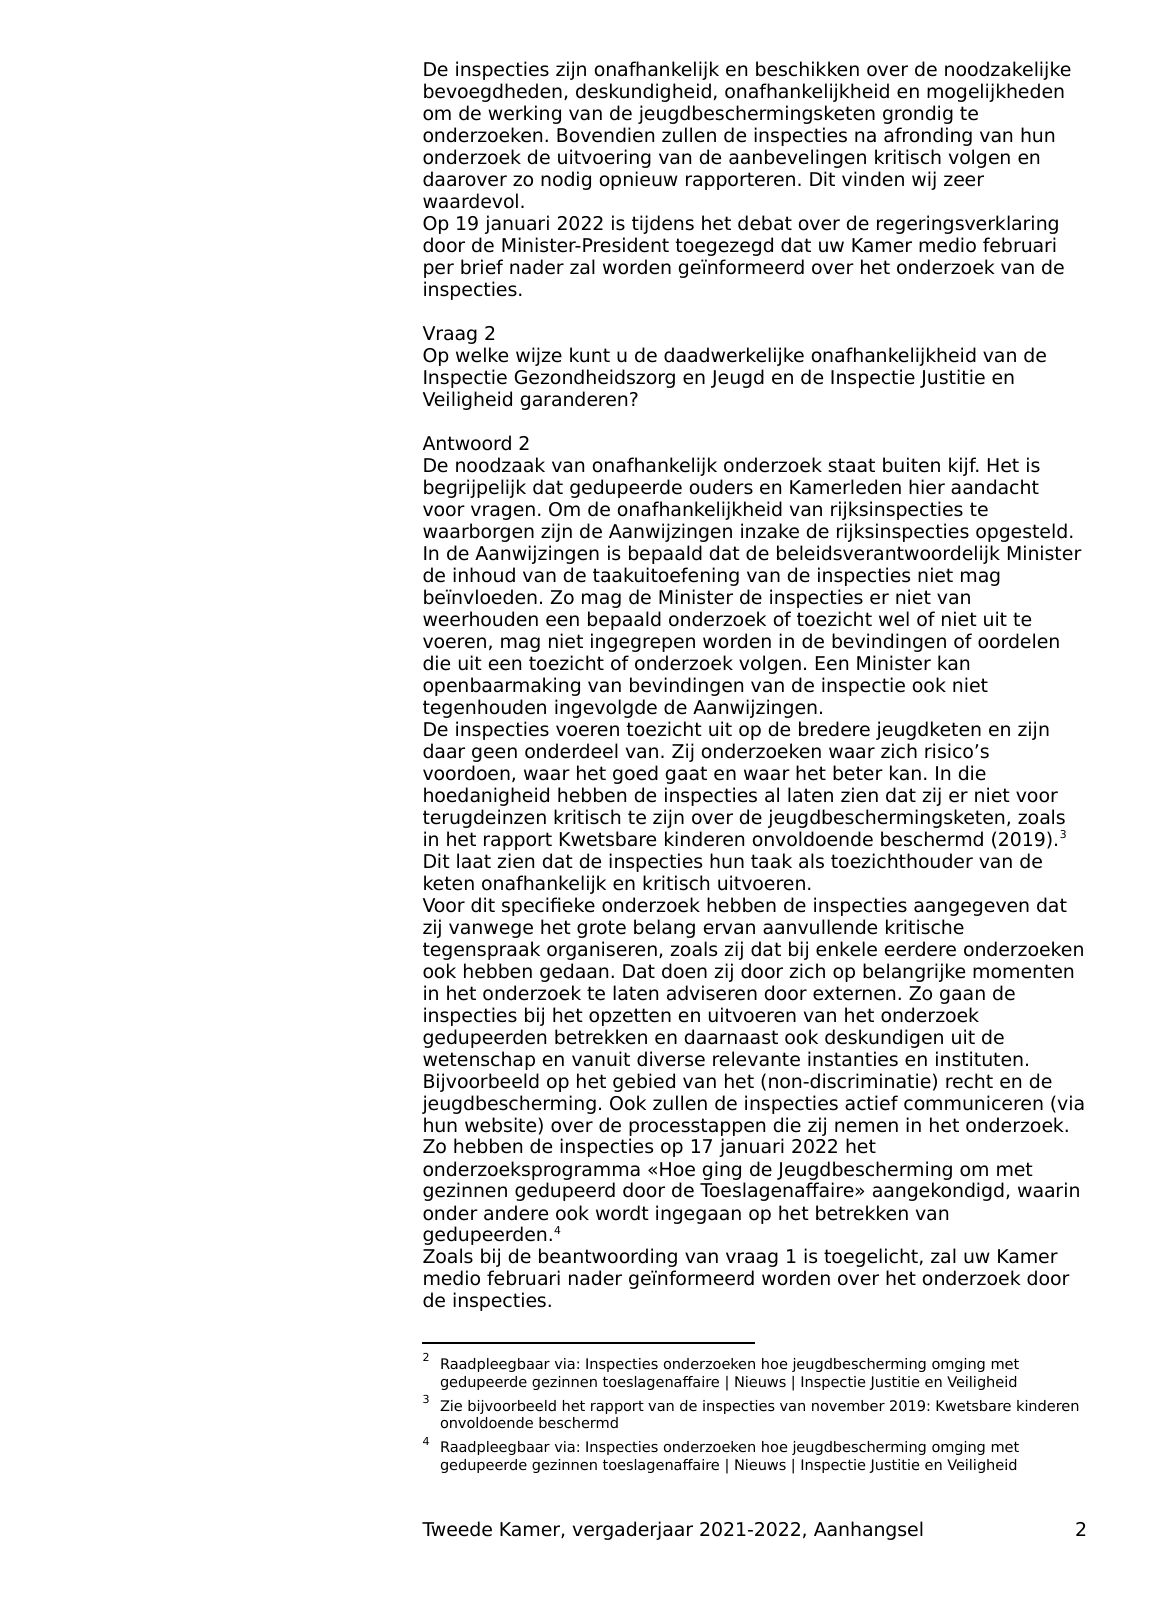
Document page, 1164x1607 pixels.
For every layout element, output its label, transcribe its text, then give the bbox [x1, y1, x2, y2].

text Antwoord 2 [422, 433, 1087, 455]
text Voor dit specifieke onderzoek hebben de inspecties aangegeven dat zij vanwege het grote belang ervan aanvullende kritische tegenspraak organiseren, zoals zij dat bij enkele eerdere onderzoeken ook hebben gedaan. Dat doen zij door zich op belangrijke momenten in het onderzoek te laten adviseren door externen. Zo gaan de inspecties bij het opzetten en uitvoeren van het onderzoek gedupeerden betrekken en daarnaast ook deskundigen uit de wetenschap en vanuit diverse relevante instanties en instituten. Bijvoorbeeld op het gebied van het (non-discriminatie) recht en de jeugdbescherming. Ook zullen de inspecties actief communiceren (via hun website) over de processtappen die zij nemen in het onderzoek. Zo hebben de inspecties op 17 januari 2022 het onderzoeksprogramma «Hoe ging de Jeugdbescherming om met gezinnen gedupeerd door de Toeslagenaffaire» aangekondigd, waarin onder andere ook wordt ingegaan op het betrekken van gedupeerden. [422, 895, 1087, 1246]
text De noodzaak van onafhankelijk onderzoek staat buiten kijf. Het is begrijpelijk dat gedupeerde ouders en Kamerleden hier aandacht voor vragen. Om de onafhankelijkheid van rijksinspecties te waarborgen zijn de Aanwijzingen inzake de rijksinspecties opgesteld. In de Aanwijzingen is bepaald dat de beleidsverantwoordelijk Minister de inhoud van de taakuitoefening van de inspecties niet mag beïnvloeden. Zo mag de Minister de inspecties er niet van weerhouden een bepaald onderzoek of toezicht wel of niet uit te voeren, mag niet ingegrepen worden in de bevindingen of oordelen die uit een toezicht of onderzoek volgen. Een Minister kan openbaarmaking van bevindingen van de inspectie ook niet tegenhouden ingevolgde de Aanwijzingen. [422, 455, 1087, 719]
text Vraag 2 [422, 323, 1087, 345]
text De inspecties zijn onafhankelijk en beschikken over de noodzakelijke bevoegdheden, deskundigheid, onafhankelijkheid en mogelijkheden om de werking van de jeugdbeschermingsketen grondig te onderzoeken. Bovendien zullen de inspecties na afronding van hun onderzoek de uitvoering van de aanbevelingen kritisch volgen en daarover zo nodig opnieuw rapporteren. Dit vinden wij zeer waardevol. [422, 59, 1087, 213]
text Raadpleegbaar via: Inspecties onderzoeken hoe jeugdbescherming omging met gedupeerde gezinnen toeslagenaffaire | Nieuws | Inspectie Justitie en Veiligheid [422, 1352, 1087, 1391]
text Raadpleegbaar via: Inspecties onderzoeken hoe jeugdbescherming omging met gedupeerde gezinnen toeslagenaffaire | Nieuws | Inspectie Justitie en Veiligheid [422, 1435, 1087, 1474]
text De inspecties voeren toezicht uit op de bredere jeugdketen en zijn daar geen onderdeel van. Zij onderzoeken waar zich risico’s voordoen, waar het goed gaat en waar het beter kan. In die hoedanigheid hebben de inspecties al laten zien dat zij er niet voor terugdeinzen kritisch te zijn over de jeugdbeschermingsketen, zoals in het rapport Kwetsbare kinderen onvoldoende beschermd (2019). Dit laat zien dat de inspecties hun taak als toezichthouder van de keten onafhankelijk en kritisch uitvoeren. [422, 719, 1087, 895]
text Zie bijvoorbeeld het rapport van de inspecties van november 2019: Kwetsbare kinderen onvoldoende beschermd [422, 1393, 1087, 1432]
text Op 19 januari 2022 is tijdens het debat over de regeringsverklaring door de Minister-President toegezegd dat uw Kamer medio februari per brief nader zal worden geïnformeerd over het onderzoek van de inspecties. [422, 213, 1087, 301]
text Op welke wijze kunt u de daadwerkelijke onafhankelijkheid van de Inspectie Gezondheidszorg en Jeugd en de Inspectie Justitie en Veiligheid garanderen? [422, 345, 1087, 411]
text Zoals bij de beantwoording van vraag 1 is toegelicht, zal uw Kamer medio februari nader geïnformeerd worden over het onderzoek door de inspecties. [422, 1246, 1087, 1312]
